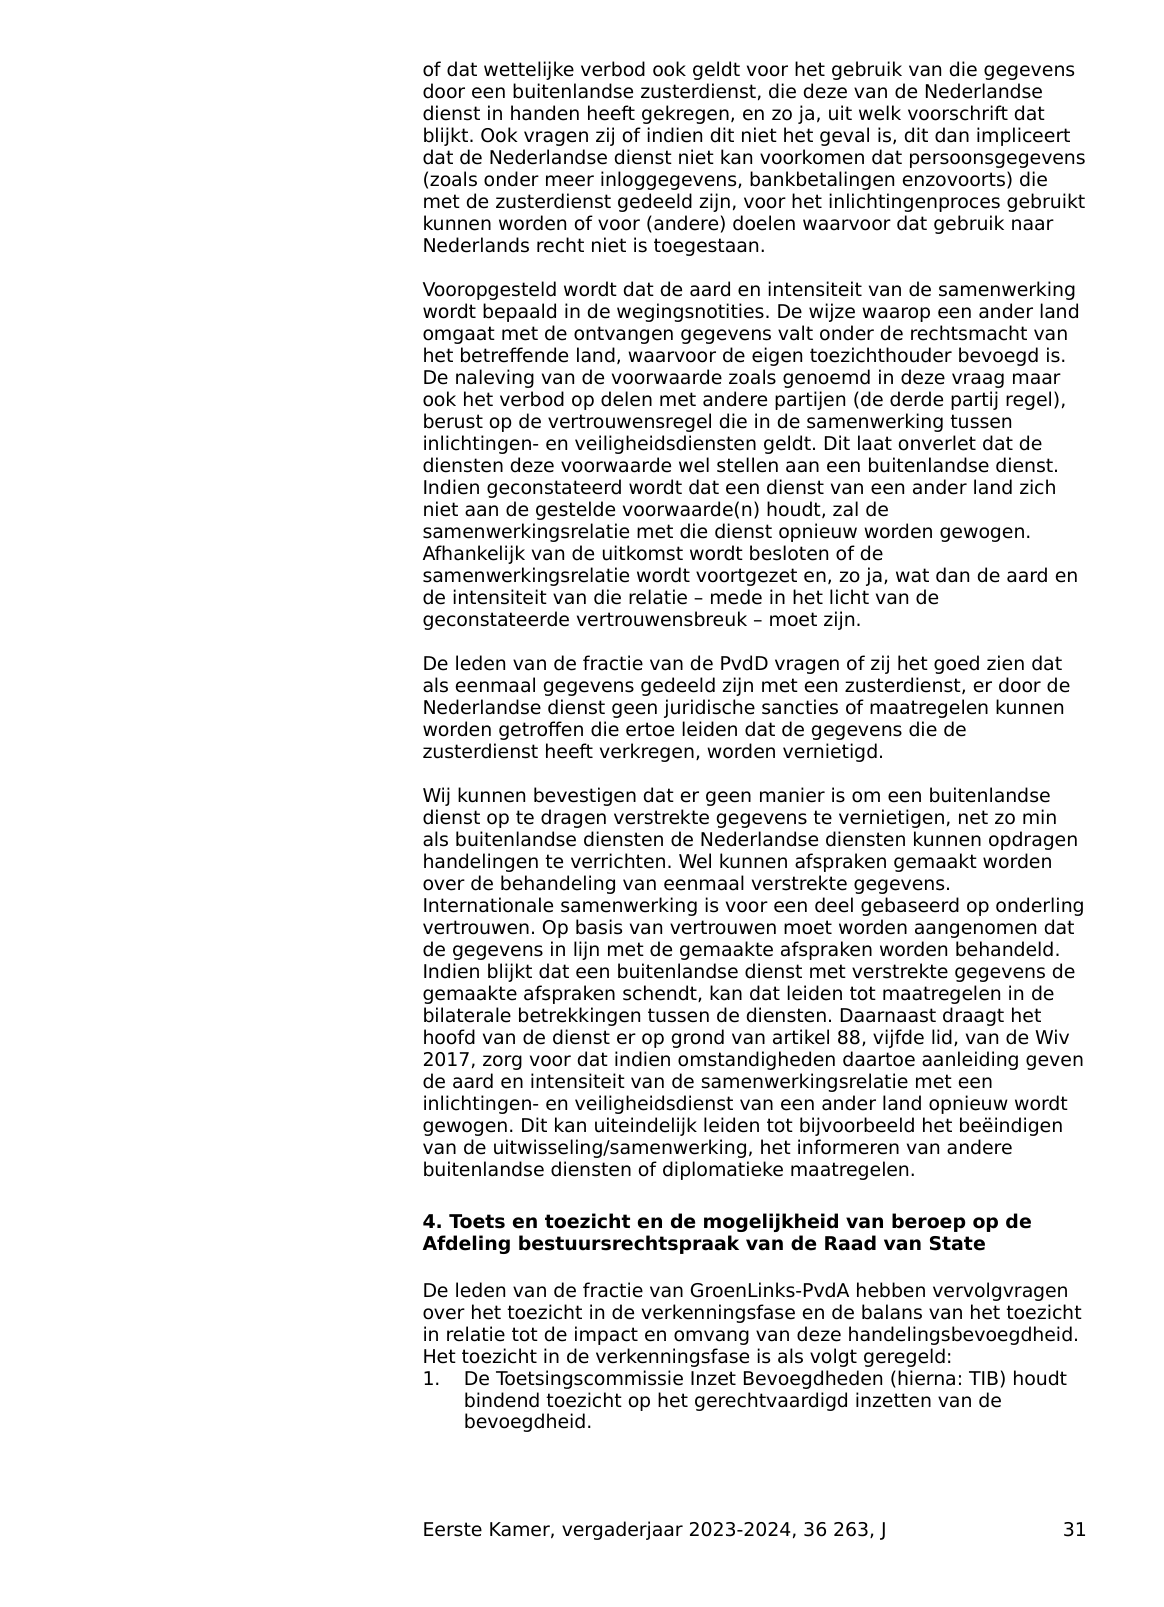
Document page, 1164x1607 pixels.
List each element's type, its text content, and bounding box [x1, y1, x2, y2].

subtitle 4. Toets en toezicht en de mogelijkheid van beroep op de Afdeling bestuursrechtspraak van de Raad van State [422, 1211, 1087, 1254]
text De leden van de fractie van de PvdD vragen of zij het goed zien dat als eenmaal gegevens gedeeld zijn met een zusterdienst, er door de Nederlandse dienst geen juridische sancties of maatregelen kunnen worden getroffen die ertoe leiden dat de gegevens die de zusterdienst heeft verkregen, worden vernietigd. [422, 653, 1087, 763]
text Vooropgesteld wordt dat de aard en intensiteit van de samenwerking wordt bepaald in de wegingsnotities. De wijze waarop een ander land omgaat met de ontvangen gegevens valt onder de rechtsmacht van het betreffende land, waarvoor de eigen toezichthouder bevoegd is. De naleving van de voorwaarde zoals genoemd in deze vraag maar ook het verbod op delen met andere partijen (de derde partij regel), berust op de vertrouwensregel die in de samenwerking tussen inlichtingen- en veiligheidsdiensten geldt. Dit laat onverlet dat de diensten deze voorwaarde wel stellen aan een buitenlandse dienst. Indien geconstateerd wordt dat een dienst van een ander land zich niet aan de gestelde voorwaarde(n) houdt, zal de samenwerkingsrelatie met die dienst opnieuw worden gewogen. Afhankelijk van de uitkomst wordt besloten of de samenwerkingsrelatie wordt voortgezet en, zo ja, wat dan de aard en de intensiteit van die relatie – mede in het licht van de geconstateerde vertrouwensbreuk – moet zijn. [422, 279, 1087, 631]
text 1. De Toetsingscommissie Inzet Bevoegdheden (hierna: TIB) houdt bindend toezicht op het gerechtvaardigd inzetten van de bevoegdheid. [422, 1367, 1087, 1433]
text De leden van de fractie van GroenLinks-PvdA hebben vervolgvragen over het toezicht in de verkenningsfase en de balans van het toezicht in relatie tot de impact en omvang van deze handelingsbevoegdheid. Het toezicht in de verkenningsfase is als volgt geregeld: [422, 1279, 1087, 1367]
text Wij kunnen bevestigen dat er geen manier is om een buitenlandse dienst op te dragen verstrekte gegevens te vernietigen, net zo min als buitenlandse diensten de Nederlandse diensten kunnen opdragen handelingen te verrichten. Wel kunnen afspraken gemaakt worden over de behandeling van eenmaal verstrekte gegevens. Internationale samenwerking is voor een deel gebaseerd op onderling vertrouwen. Op basis van vertrouwen moet worden aangenomen dat de gegevens in lijn met de gemaakte afspraken worden behandeld. Indien blijkt dat een buitenlandse dienst met verstrekte gegevens de gemaakte afspraken schendt, kan dat leiden tot maatregelen in de bilaterale betrekkingen tussen de diensten. Daarnaast draagt het hoofd van de dienst er op grond van artikel 88, vijfde lid, van de Wiv 2017, zorg voor dat indien omstandigheden daartoe aanleiding geven de aard en intensiteit van de samenwerkingsrelatie met een inlichtingen- en veiligheidsdienst van een ander land opnieuw wordt gewogen. Dit kan uiteindelijk leiden tot bijvoorbeeld het beëindigen van de uitwisseling/samenwerking, het informeren van andere buitenlandse diensten of diplomatieke maatregelen. [422, 785, 1087, 1181]
text of dat wettelijke verbod ook geldt voor het gebruik van die gegevens door een buitenlandse zusterdienst, die deze van de Nederlandse dienst in handen heeft gekregen, en zo ja, uit welk voorschrift dat blijkt. Ook vragen zij of indien dit niet het geval is, dit dan impliceert dat de Nederlandse dienst niet kan voorkomen dat persoonsgegevens (zoals onder meer inloggegevens, bankbetalingen enzovoorts) die met de zusterdienst gedeeld zijn, voor het inlichtingenproces gebruikt kunnen worden of voor (andere) doelen waarvoor dat gebruik naar Nederlands recht niet is toegestaan. [422, 59, 1087, 257]
